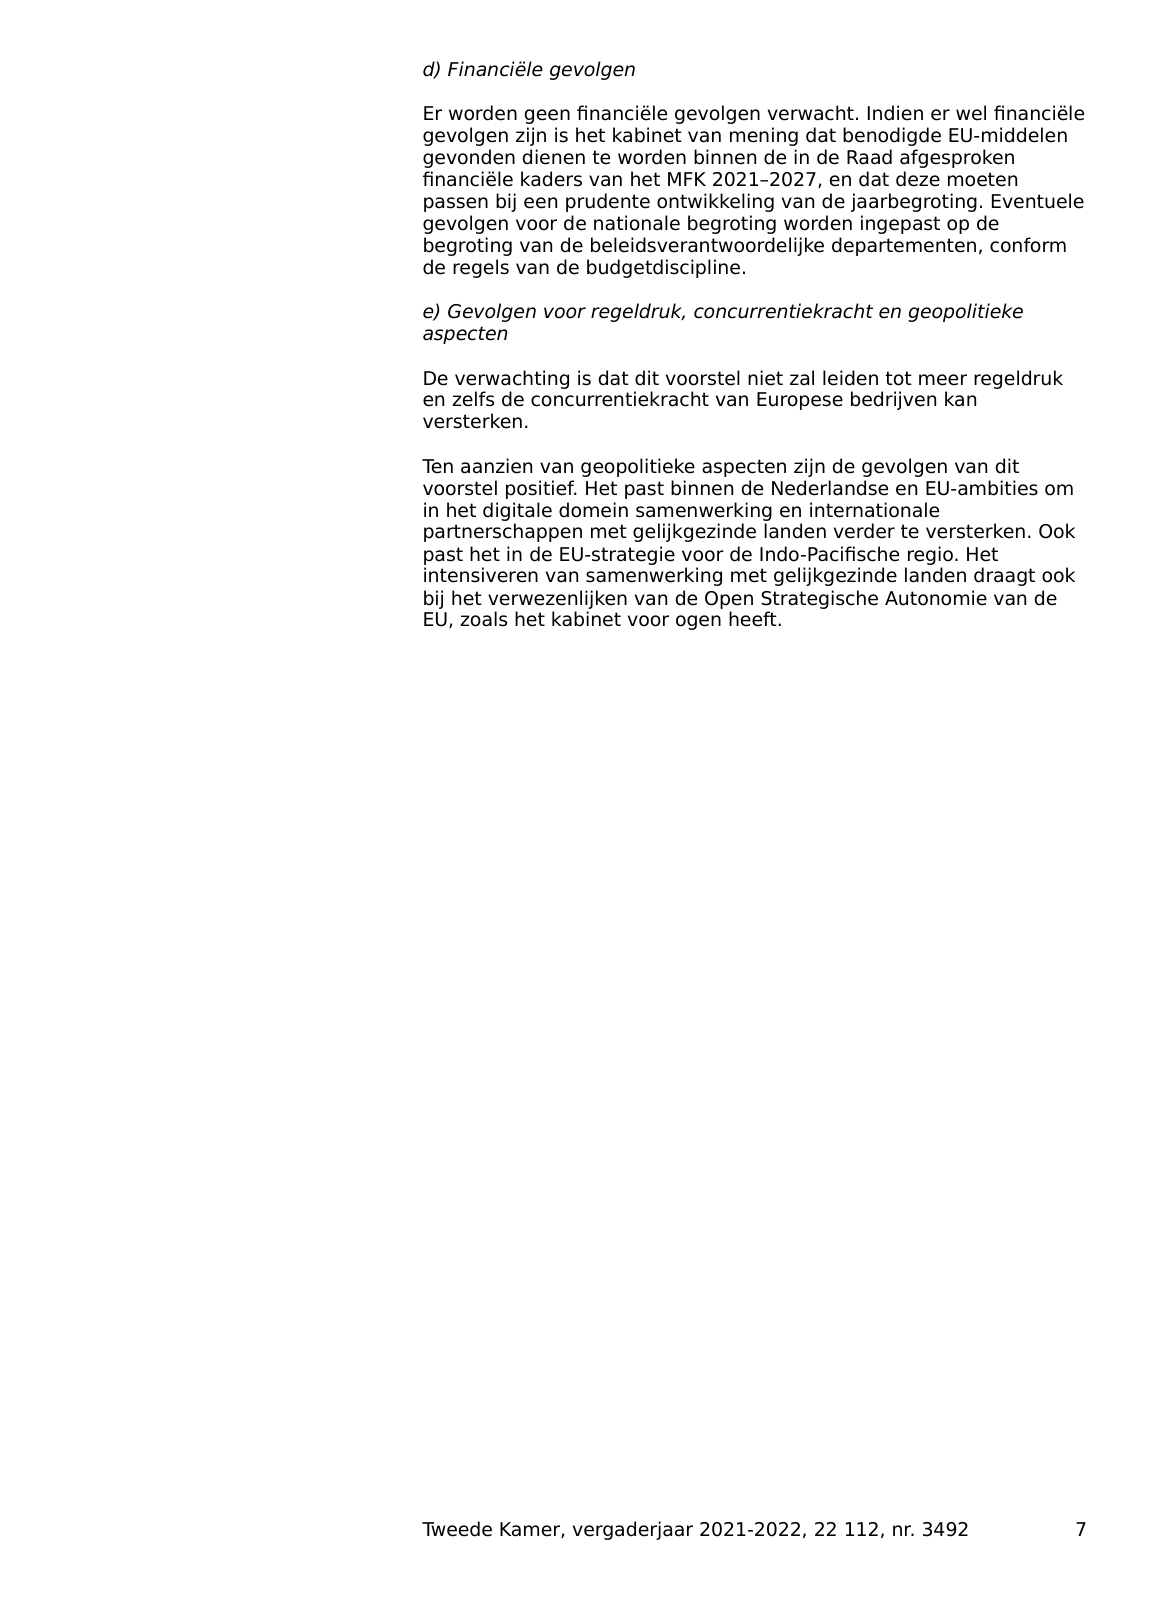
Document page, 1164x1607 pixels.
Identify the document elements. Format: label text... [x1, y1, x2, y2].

text De verwachting is dat dit voorstel niet zal leiden tot meer regeldruk en zelfs de concurrentiekracht van Europese bedrijven kan versterken. [422, 367, 1087, 433]
text Er worden geen financiële gevolgen verwacht. Indien er wel financiële gevolgen zijn is het kabinet van mening dat benodigde EU-middelen gevonden dienen te worden binnen de in de Raad afgesproken financiële kaders van het MFK 2021–2027, en dat deze moeten passen bij een prudente ontwikkeling van de jaarbegroting. Eventuele gevolgen voor de nationale begroting worden ingepast op de begroting van de beleidsverantwoordelijke departementen, conform de regels van de budgetdiscipline. [422, 103, 1087, 279]
subtitle e) Gevolgen voor regeldruk, concurrentiekracht en geopolitieke aspecten [422, 301, 1087, 345]
text Ten aanzien van geopolitieke aspecten zijn de gevolgen van dit voorstel positief. Het past binnen de Nederlandse en EU-ambities om in het digitale domein samenwerking en internationale partnerschappen met gelijkgezinde landen verder te versterken. Ook past het in de EU-strategie voor de Indo-Pacifische regio. Het intensiveren van samenwerking met gelijkgezinde landen draagt ook bij het verwezenlijken van de Open Strategische Autonomie van de EU, zoals het kabinet voor ogen heeft. [422, 456, 1087, 631]
subtitle d) Financiële gevolgen [422, 59, 1087, 81]
